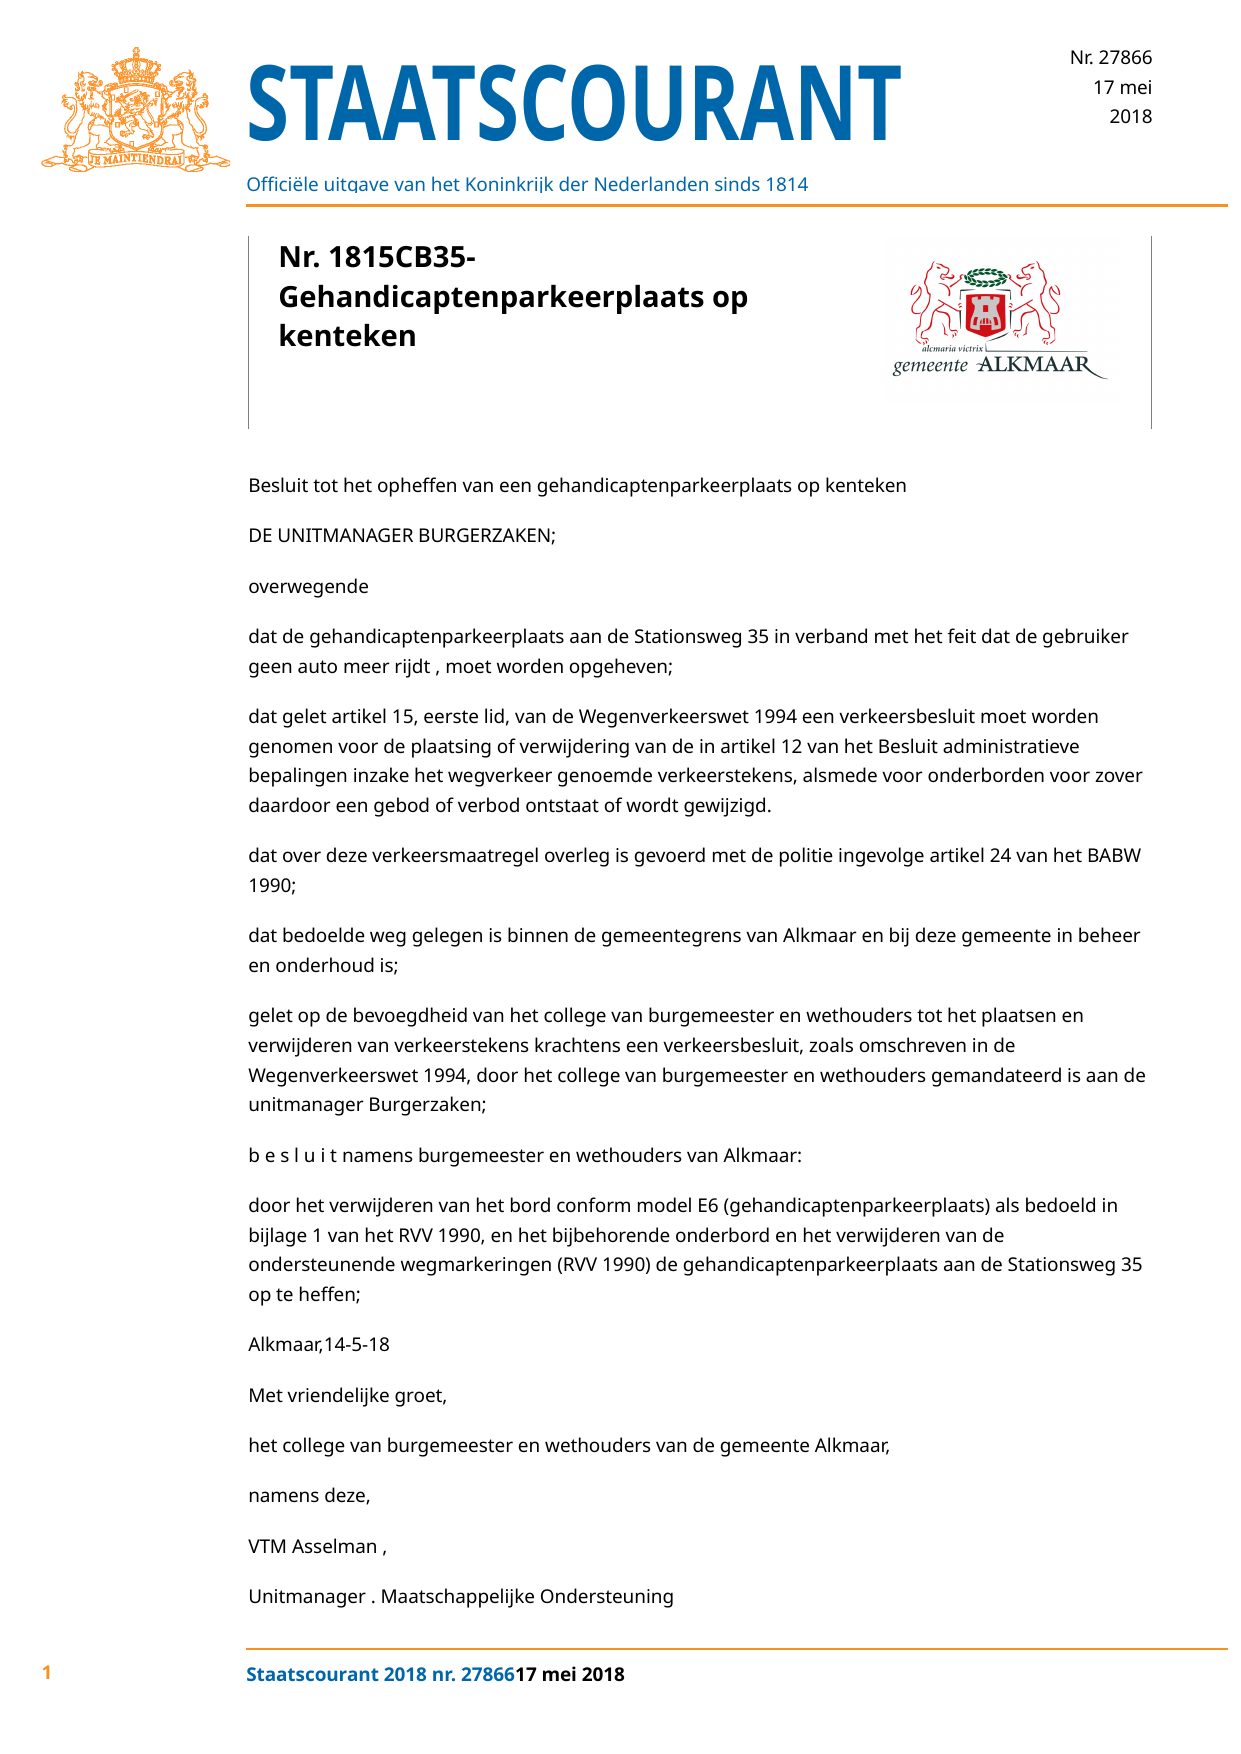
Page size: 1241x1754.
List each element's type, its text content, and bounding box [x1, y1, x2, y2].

text door het verwijderen van het bord conform model E6 (gehandicaptenparkeerplaats) als bedoeld in bijlage 1 van het RVV 1990, en het bijbehorende onderbord en het verwijderen van de ondersteunende wegmarkeringen (RVV 1990) de gehandicaptenparkeerplaats aan de Stationsweg 35 op te heffen; [248, 1192, 1152, 1307]
text Met vriendelijke groet, [248, 1382, 1152, 1407]
text dat de gehandicaptenparkeerplaats aan de Stationsweg 35 in verband met het feit dat de gebruiker geen auto meer rijdt , moet worden opgeheven; [248, 623, 1152, 679]
text Unitmanager . Maatschappelijke Ondersteuning [248, 1583, 1152, 1609]
text dat bedoelde weg gelegen is binnen de gemeentegrens van Alkmaar en bij deze gemeente in beheer en onderhoud is; [248, 923, 1152, 978]
table_header [850, 236, 1151, 429]
text dat gelet artikel 15, eerste lid, van de Wegenverkeerswet 1994 een verkeersbesluit moet worden genomen voor de plaatsing of verwijdering van de in artikel 12 van het Besluit administratieve bepalingen inzake het wegverkeer genoemde verkeerstekens, alsmede voor onderborden voor zover daardoor een gebod of verbod ontstaat of wordt gewijzigd. [248, 703, 1152, 818]
text DE UNITMANAGER BURGERZAKEN; [248, 523, 1152, 548]
text Besluit tot het opheffen van een gehandicaptenparkeerplaats op kenteken [248, 472, 1152, 498]
text namens deze, [248, 1483, 1152, 1508]
text b e s l u i t namens burgemeester en wethouders van Alkmaar: [248, 1142, 1152, 1167]
text overwegende [248, 573, 1152, 599]
text het college van burgemeester en wethouders van de gemeente Alkmaar, [248, 1432, 1152, 1458]
table_header Nr. 1815CB35- Gehandicaptenparkeerplaats op kenteken [249, 236, 850, 429]
picture [882, 236, 1119, 404]
text VTM Asselman , [248, 1533, 1152, 1559]
text Alkmaar,14-5-18 [248, 1331, 1152, 1357]
text gelet op de bevoegdheid van het college van burgemeester en wethouders tot het plaatsen en verwijderen van verkeerstekens krachtens een verkeersbesluit, zoals omschreven in de Wegenverkeerswet 1994, door het college van burgemeester en wethouders gemandateerd is aan de unitmanager Burgerzaken; [248, 1003, 1152, 1117]
picture [41, 47, 231, 172]
text dat over deze verkeersmaatregel overleg is gevoerd met de politie ingevolge artikel 24 van het BABW 1990; [248, 843, 1152, 898]
